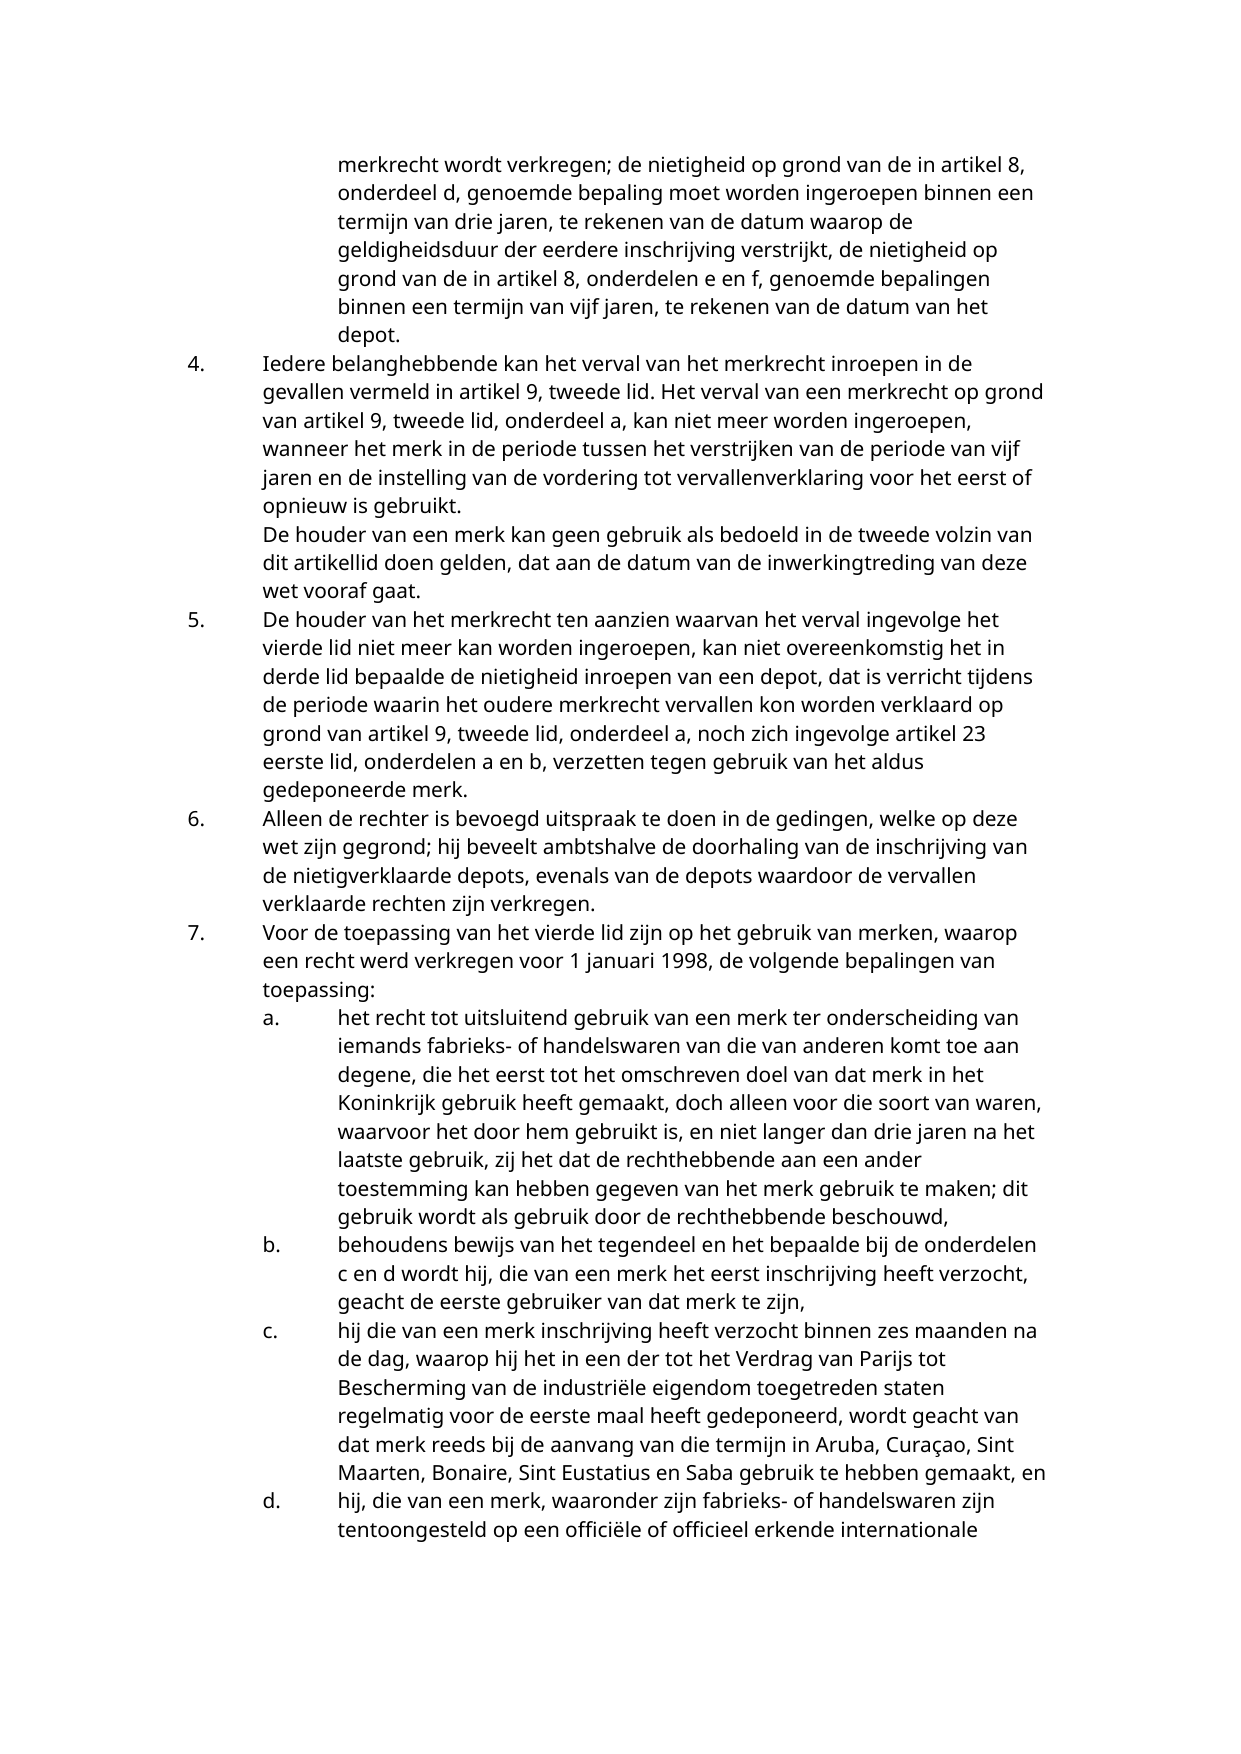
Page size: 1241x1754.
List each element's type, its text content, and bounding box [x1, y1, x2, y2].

list Alleen de rechter is bevoegd uitspraak te doen in de gedingen, welke op deze wet zijn gegrond; hij beveelt ambtshalve de doorhaling van de inschrijving van de nietigverklaarde depots, evenals van de depots waardoor de vervallen verklaarde rechten zijn verkregen. [187, 804, 1053, 918]
list De houder van het merkrecht ten aanzien waarvan het verval ingevolge het vierde lid niet meer kan worden ingeroepen, kan niet overeenkomstig het in derde lid bepaalde de nietigheid inroepen van een depot, dat is verricht tijdens de periode waarin het oudere merkrecht vervallen kon worden verklaard op grond van artikel 9, tweede lid, onderdeel a, noch zich ingevolge artikel 23 eerste lid, onderdelen a en b, verzetten tegen gebruik van het aldus gedeponeerde merk. [187, 605, 1053, 804]
list het recht tot uitsluitend gebruik van een merk ter onderscheiding van iemands fabrieks- of handelswaren van die van anderen komt toe aan degene, die het eerst tot het omschreven doel van dat merk in het Koninkrijk gebruik heeft gemaakt, doch alleen voor die soort van waren, waarvoor het door hem gebruikt is, en niet langer dan drie jaren na het laatste gebruik, zij het dat de rechthebbende aan een ander toestemming kan hebben gegeven van het merk gebruik te maken; dit gebruik wordt als gebruik door de rechthebbende beschouwd, [262, 1003, 1053, 1231]
list merkrecht wordt verkregen; de nietigheid op grond van de in artikel 8, onderdeel d, genoemde bepaling moet worden ingeroepen binnen een termijn van drie jaren, te rekenen van de datum waarop de geldigheidsduur der eerdere inschrijving verstrijkt, de nietigheid op grond van de in artikel 8, onderdelen e en f, genoemde bepalingen binnen een termijn van vijf jaren, te rekenen van de datum van het depot. [262, 150, 1053, 349]
list Iedere belanghebbende kan het verval van het merkrecht inroepen in de gevallen vermeld in artikel 9, tweede lid. Het verval van een merkrecht op grond van artikel 9, tweede lid, onderdeel a, kan niet meer worden ingeroepen, wanneer het merk in de periode tussen het verstrijken van de periode van vijf jaren en de instelling van de vordering tot vervallenverklaring voor het eerst of opnieuw is gebruikt. [187, 349, 1053, 520]
list Voor de toepassing van het vierde lid zijn op het gebruik van merken, waarop een recht werd verkregen voor 1 januari 1998, de volgende bepalingen van toepassing: [187, 918, 1053, 1003]
list hij, die van een merk, waaronder zijn fabrieks- of handelswaren zijn tentoongesteld op een officiële of officieel erkende internationale [262, 1487, 1053, 1543]
list hij die van een merk inschrijving heeft verzocht binnen zes maanden na de dag, waarop hij het in een der tot het Verdrag van Parijs tot Bescherming van de industriële eigendom toegetreden staten regelmatig voor de eerste maal heeft gedeponeerd, wordt geacht van dat merk reeds bij de aanvang van die termijn in Aruba, Curaçao, Sint Maarten, Bonaire, Sint Eustatius en Saba gebruik te hebben gemaakt, en [262, 1316, 1053, 1487]
list De houder van een merk kan geen gebruik als bedoeld in de tweede volzin van dit artikellid doen gelden, dat aan de datum van de inwerkingtreding van deze wet vooraf gaat. [187, 520, 1053, 605]
list behoudens bewijs van het tegendeel en het bepaalde bij de onderdelen c en d wordt hij, die van een merk het eerst inschrijving heeft verzocht, geacht de eerste gebruiker van dat merk te zijn, [262, 1231, 1053, 1316]
